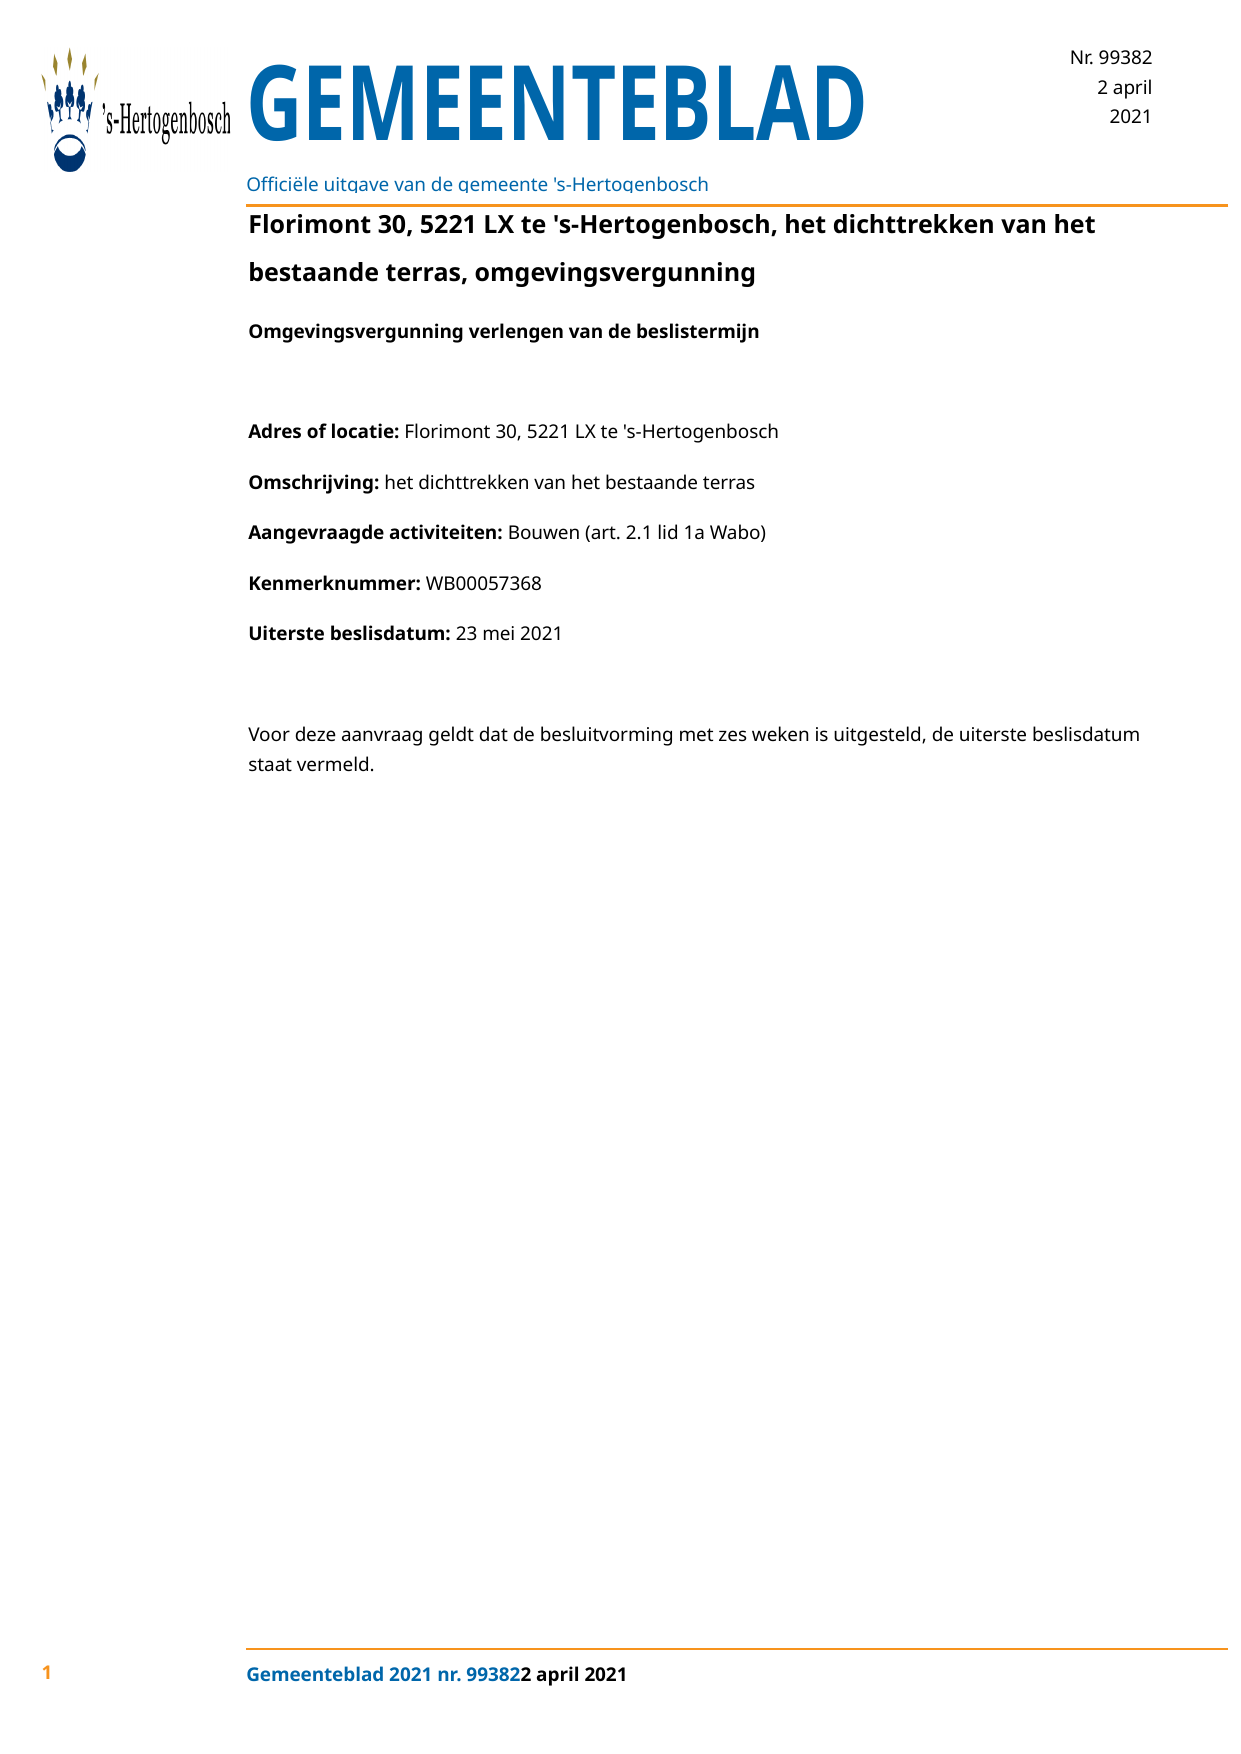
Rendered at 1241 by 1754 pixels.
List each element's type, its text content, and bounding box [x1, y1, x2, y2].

text Uiterste beslisdatum: 23 mei 2021 [248, 620, 1152, 646]
text Kenmerknummer: WB00057368 [248, 570, 1152, 596]
text Omschrijving: het dichttrekken van het bestaande terras [248, 469, 1152, 495]
text Omgevingsvergunning verlengen van de beslistermijn [248, 318, 1152, 344]
picture [41, 47, 231, 172]
text Florimont 30, 5221 LX te 's-Hertogenbosch, het dichttrekken van het bestaande terras, omgevingsvergunning [248, 207, 1152, 288]
text Adres of locatie: Florimont 30, 5221 LX te 's-Hertogenbosch [248, 419, 1152, 444]
text Aangevraagde activiteiten: Bouwen (art. 2.1 lid 1a Wabo) [248, 519, 1152, 545]
text Voor deze aanvraag geldt dat de besluitvorming met zes weken is uitgesteld, de uiterste beslisdatum staat vermeld. [248, 721, 1152, 777]
